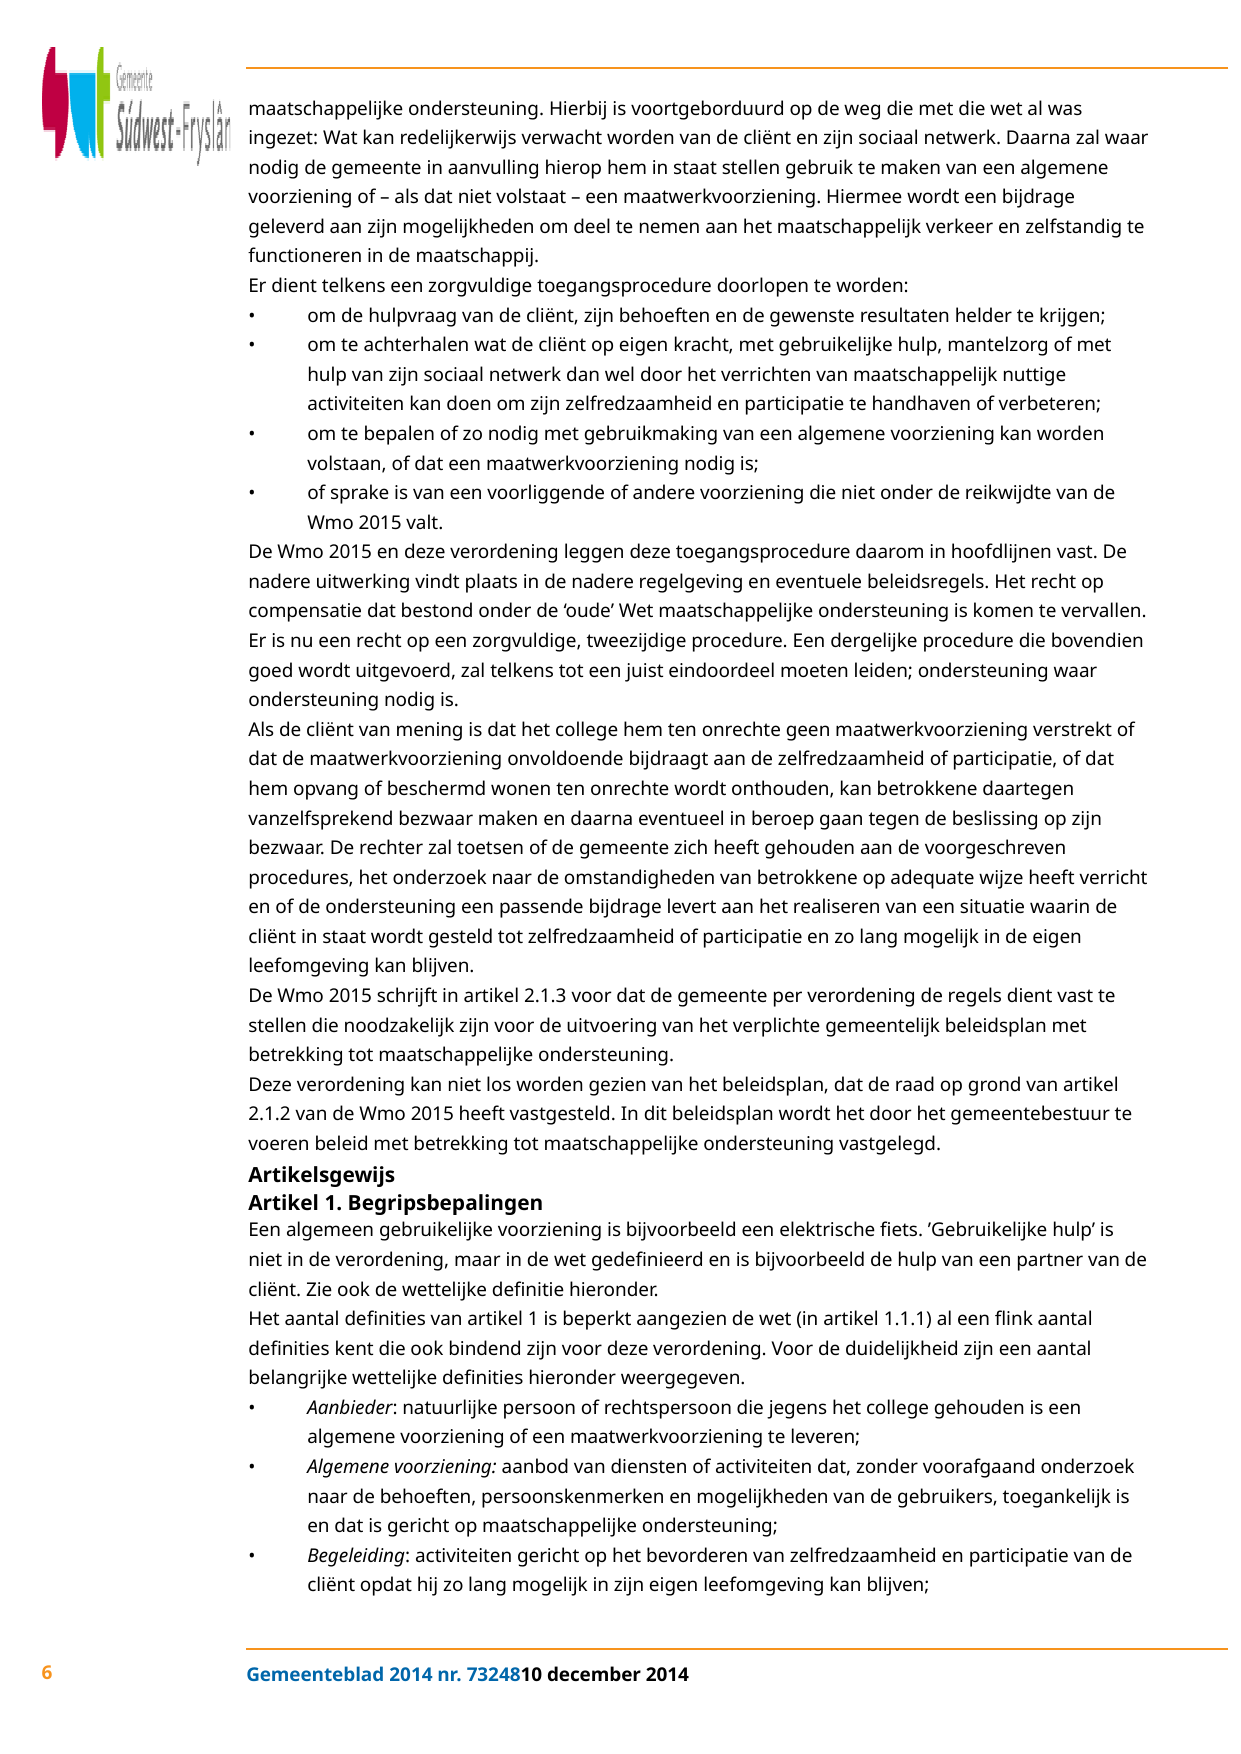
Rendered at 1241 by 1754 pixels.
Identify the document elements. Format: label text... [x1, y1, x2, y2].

text Er dient telkens een zorgvuldige toegangsprocedure doorlopen te worden: [248, 272, 1152, 298]
text Een algemeen gebruikelijke voorziening is bijvoorbeeld een elektrische fiets. ’Gebruikelijke hulp’ is niet in de verordening, maar in de wet gedefinieerd en is bijvoorbeeld de hulp van een partner van de cliënt. Zie ook de wettelijke definitie hieronder. [248, 1217, 1152, 1302]
list om te bepalen of zo nodig met gebruikmaking van een algemene voorziening kan worden volstaan, of dat een maatwerkvoorziening nodig is; [248, 420, 1152, 476]
text Het aantal definities van artikel 1 is beperkt aangezien de wet (in artikel 1.1.1) al een flink aantal definities kent die ook bindend zijn voor deze verordening. Voor de duidelijkheid zijn een aantal belangrijke wettelijke definities hieronder weergegeven. [248, 1305, 1152, 1390]
list Begeleiding: activiteiten gericht op het bevorderen van zelfredzaamheid en participatie van de cliënt opdat hij zo lang mogelijk in zijn eigen leefomgeving kan blijven; [248, 1542, 1152, 1597]
text Als de cliënt van mening is dat het college hem ten onrechte geen maatwerkvoorziening verstrekt of dat de maatwerkvoorziening onvoldoende bijdraagt aan de zelfredzaamheid of participatie, of dat hem opvang of beschermd wonen ten onrechte wordt onthouden, kan betrokkene daartegen vanzelfsprekend bezwaar maken en daarna eventueel in beroep gaan tegen de beslissing op zijn bezwaar. De rechter zal toetsen of de gemeente zich heeft gehouden aan de voorgeschreven procedures, het onderzoek naar de omstandigheden van betrokkene op adequate wijze heeft verricht en of de ondersteuning een passende bijdrage levert aan het realiseren van een situatie waarin de cliënt in staat wordt gesteld tot zelfredzaamheid of participatie en zo lang mogelijk in de eigen leefomgeving kan blijven. [248, 716, 1152, 978]
text maatschappelijke ondersteuning. Hierbij is voortgeborduurd op de weg die met die wet al was ingezet: Wat kan redelijkerwijs verwacht worden van de cliënt en zijn sociaal netwerk. Daarna zal waar nodig de gemeente in aanvulling hierop hem in staat stellen gebruik te maken van een algemene voorziening of – als dat niet volstaat – een maatwerkvoorziening. Hiermee wordt een bijdrage geleverd aan zijn mogelijkheden om deel te nemen aan het maatschappelijk verkeer en zelfstandig te functioneren in de maatschappij. [248, 95, 1152, 268]
picture [41, 47, 231, 172]
text Deze verordening kan niet los worden gezien van het beleidsplan, dat de raad op grond van artikel 2.1.2 van de Wmo 2015 heeft vastgesteld. In dit beleidsplan wordt het door het gemeentebestuur te voeren beleid met betrekking tot maatschappelijke ondersteuning vastgelegd. [248, 1071, 1152, 1156]
list om de hulpvraag van de cliënt, zijn behoeften en de gewenste resultaten helder te krijgen; [248, 302, 1152, 328]
text Artikel 1. Begripsbepalingen [248, 1188, 1152, 1217]
list of sprake is van een voorliggende of andere voorziening die niet onder de reikwijdte van de Wmo 2015 valt. [248, 479, 1152, 535]
list Algemene voorziening: aanbod van diensten of activiteiten dat, zonder voorafgaand onderzoek naar de behoeften, persoonskenmerken en mogelijkheden van de gebruikers, toegankelijk is en dat is gericht op maatschappelijke ondersteuning; [248, 1453, 1152, 1538]
list Aanbieder: natuurlijke persoon of rechtspersoon die jegens het college gehouden is een algemene voorziening of een maatwerkvoorziening te leveren; [248, 1394, 1152, 1449]
text De Wmo 2015 en deze verordening leggen deze toegangsprocedure daarom in hoofdlijnen vast. De nadere uitwerking vindt plaats in de nadere regelgeving en eventuele beleidsregels. Het recht op compensatie dat bestond onder de ‘oude’ Wet maatschappelijke ondersteuning is komen te vervallen. Er is nu een recht op een zorgvuldige, tweezijdige procedure. Een dergelijke procedure die bovendien goed wordt uitgevoerd, zal telkens tot een juist eindoordeel moeten leiden; ondersteuning waar ondersteuning nodig is. [248, 538, 1152, 712]
text De Wmo 2015 schrijft in artikel 2.1.3 voor dat de gemeente per verordening de regels dient vast te stellen die noodzakelijk zijn voor de uitvoering van het verplichte gemeentelijk beleidsplan met betrekking tot maatschappelijke ondersteuning. [248, 982, 1152, 1067]
text Artikelsgewijs [248, 1160, 1152, 1188]
list om te achterhalen wat de cliënt op eigen kracht, met gebruikelijke hulp, mantelzorg of met hulp van zijn sociaal netwerk dan wel door het verrichten van maatschappelijk nuttige activiteiten kan doen om zijn zelfredzaamheid en participatie te handhaven of verbeteren; [248, 331, 1152, 416]
